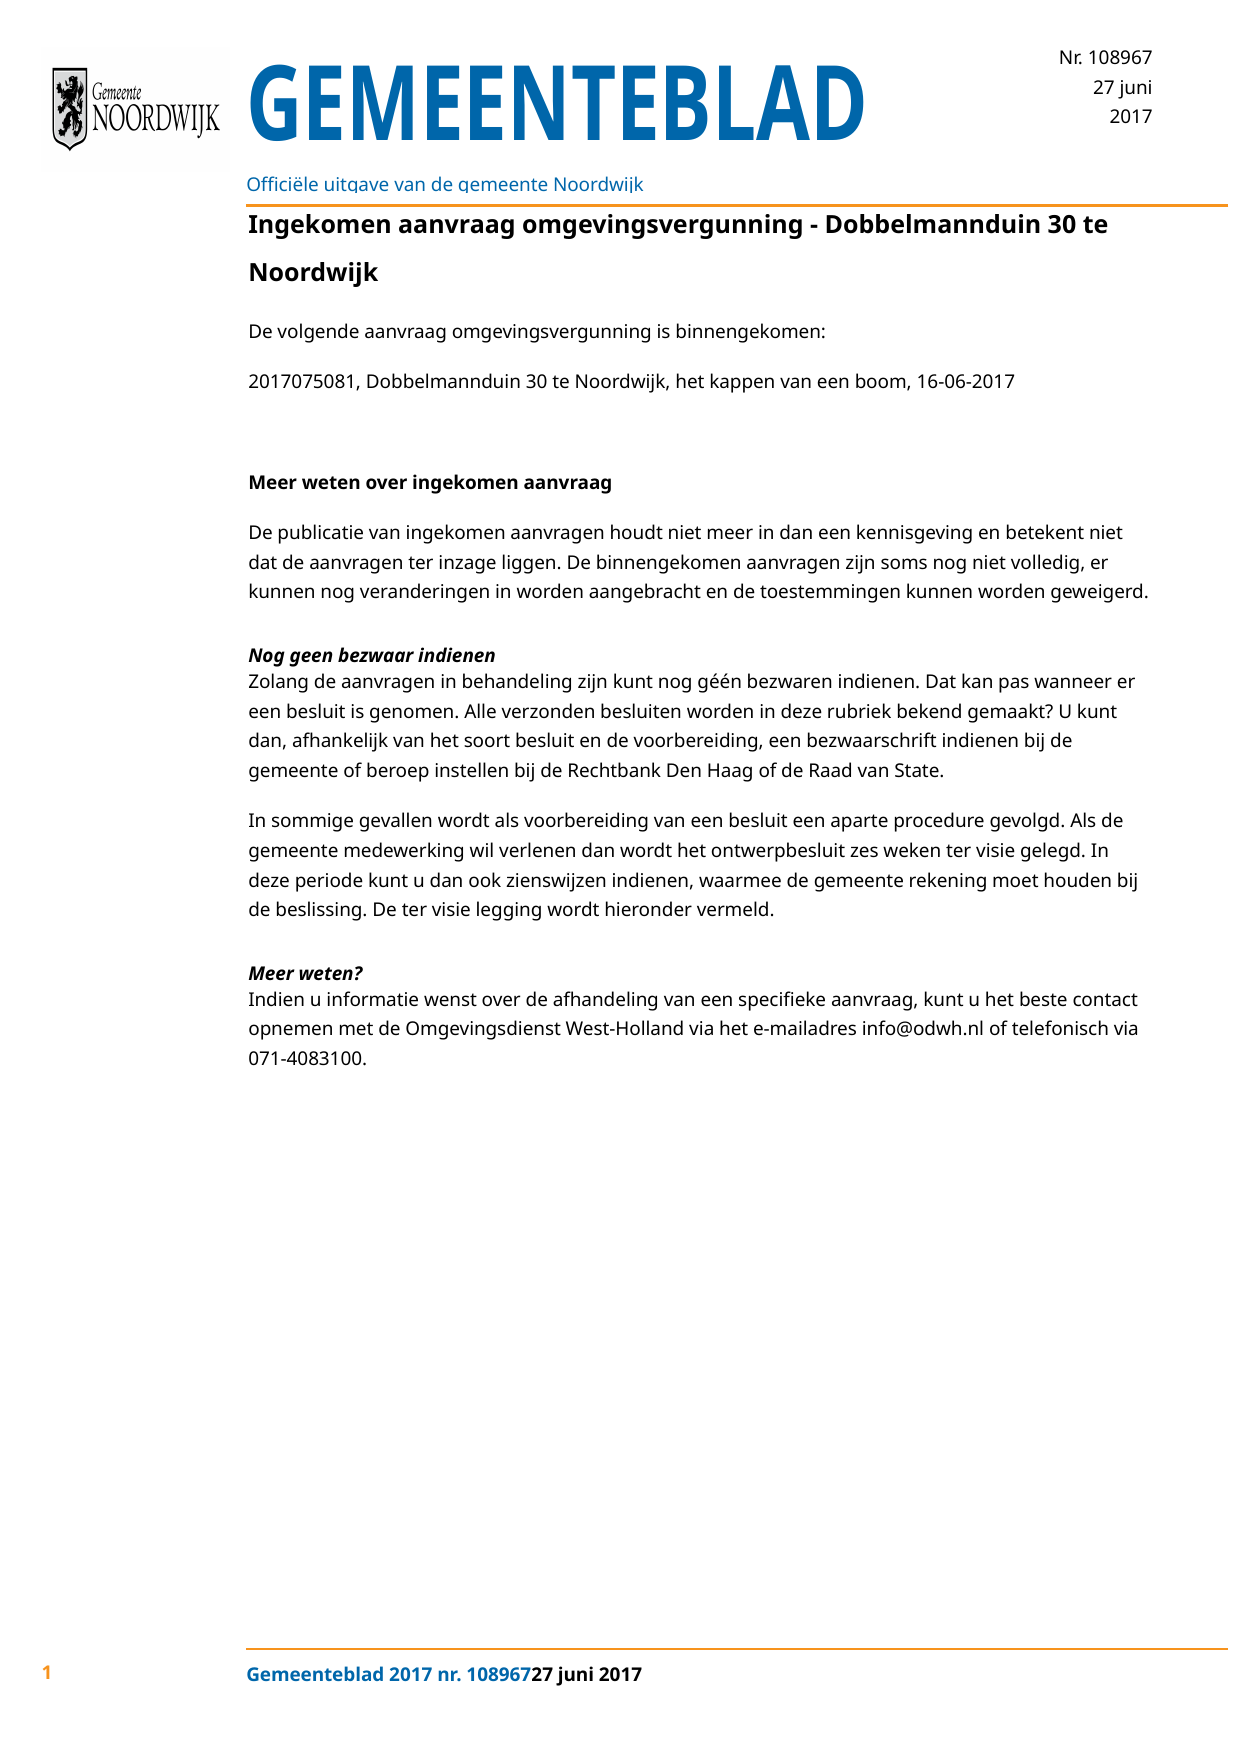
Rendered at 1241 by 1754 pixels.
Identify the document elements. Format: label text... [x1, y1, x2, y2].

text De publicatie van ingekomen aanvragen houdt niet meer in dan een kennisgeving en betekent niet dat de aanvragen ter inzage liggen. De binnengekomen aanvragen zijn soms nog niet volledig, er kunnen nog veranderingen in worden aangebracht en de toestemmingen kunnen worden geweigerd. [248, 519, 1152, 604]
text De volgende aanvraag omgevingsvergunning is binnengekomen: [248, 318, 1152, 344]
text Meer weten over ingekomen aanvraag [248, 469, 1152, 495]
text In sommige gevallen wordt als voorbereiding van een besluit een aparte procedure gevolgd. Als de gemeente medewerking wil verlenen dan wordt het ontwerpbesluit zes weken ter visie gelegd. In deze periode kunt u dan ook zienswijzen indienen, waarmee de gemeente rekening moet houden bij de beslissing. De ter visie legging wordt hieronder vermeld. [248, 808, 1152, 922]
text 2017075081, Dobbelmannduin 30 te Noordwijk, het kappen van een boom, 16-06-2017 [248, 368, 1152, 394]
text Ingekomen aanvraag omgevingsvergunning - Dobbelmannduin 30 te Noordwijk [248, 207, 1152, 288]
text Meer weten? [248, 960, 1152, 986]
text Zolang de aanvragen in behandeling zijn kunt nog géén bezwaren indienen. Dat kan pas wanneer er een besluit is genomen. Alle verzonden besluiten worden in deze rubriek bekend gemaakt? U kunt dan, afhankelijk van het soort besluit en de voorbereiding, een bezwaarschrift indienen bij de gemeente of beroep instellen bij de Rechtbank Den Haag of de Raad van State. [248, 668, 1152, 783]
text Nog geen bezwaar indienen [248, 643, 1152, 668]
text Indien u informatie wenst over de afhandeling van een specifieke aanvraag, kunt u het beste contact opnemen met de Omgevingsdienst West-Holland via het e-mailadres info@odwh.nl of telefonisch via 071-4083100. [248, 986, 1152, 1071]
picture [41, 47, 231, 172]
